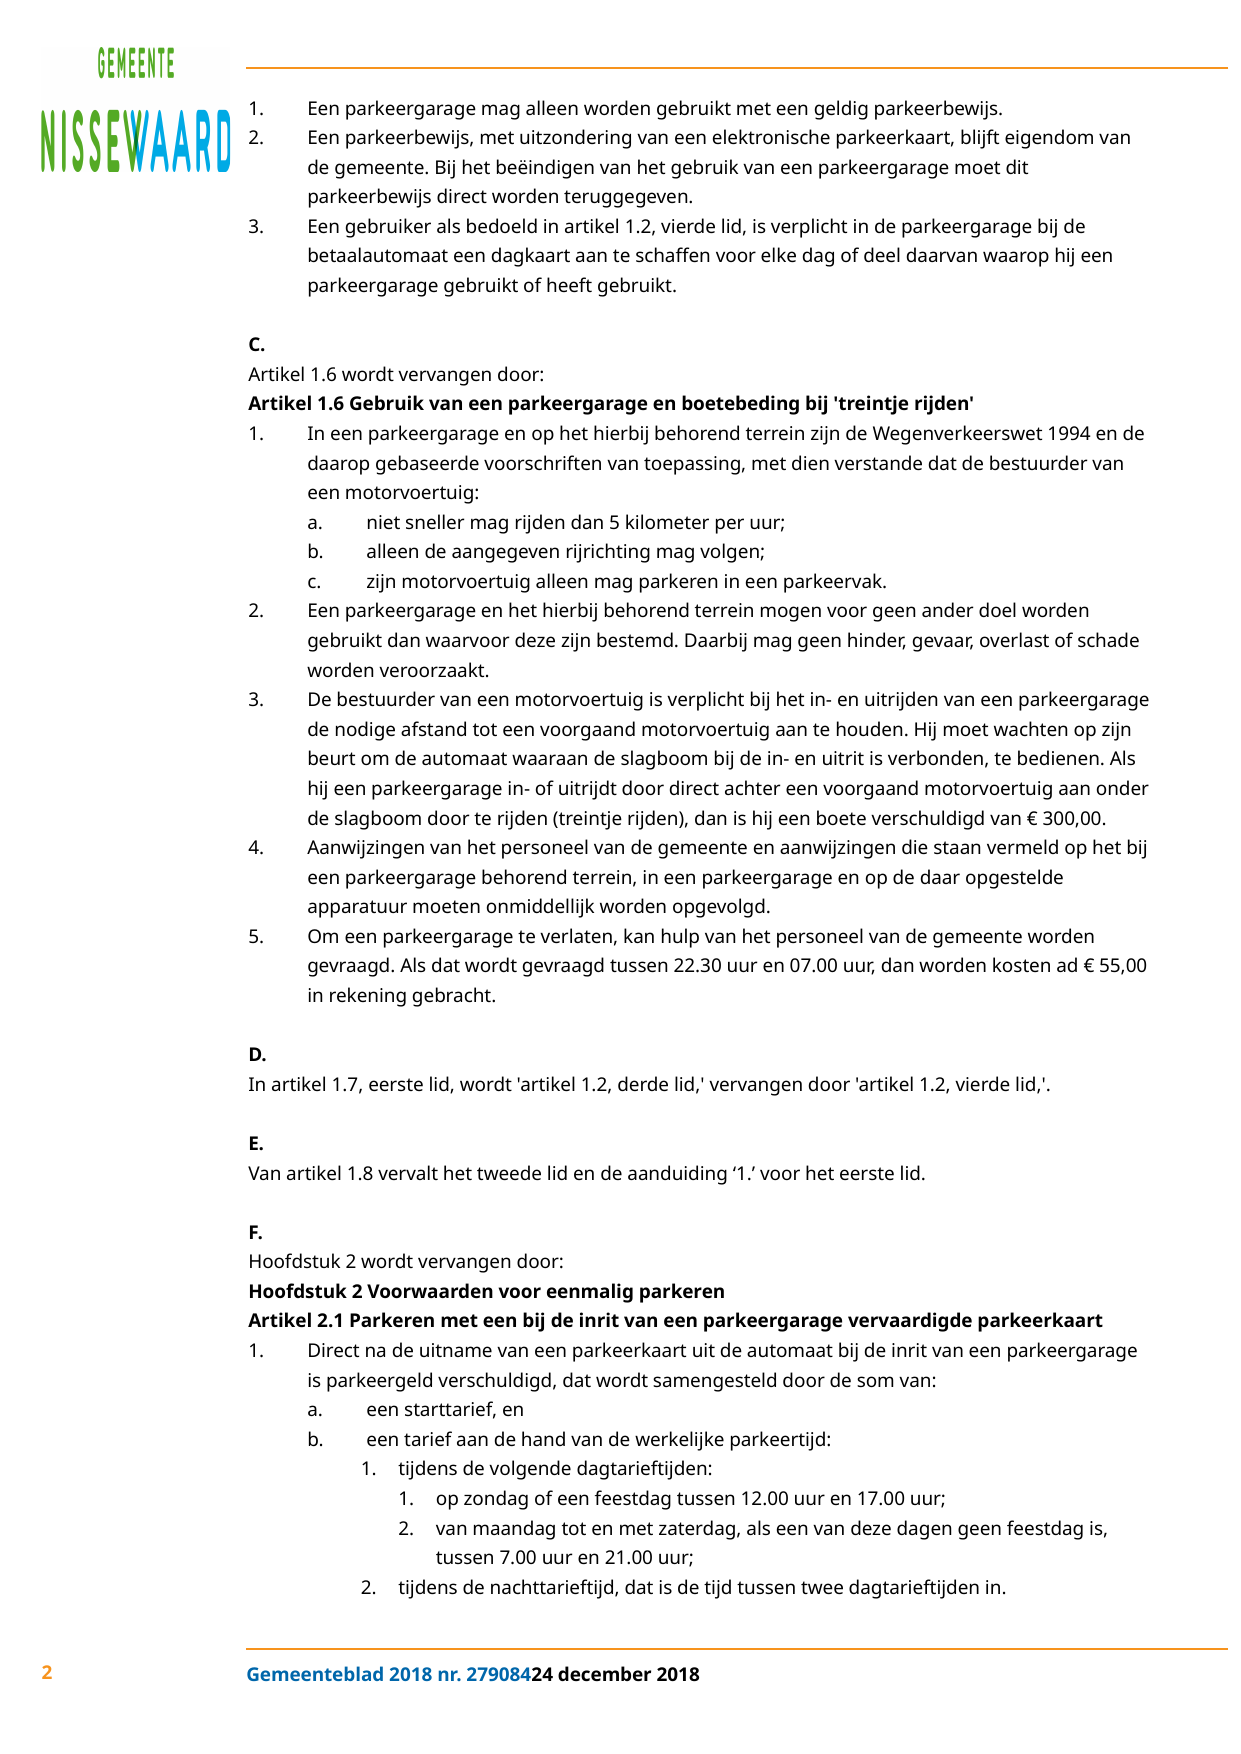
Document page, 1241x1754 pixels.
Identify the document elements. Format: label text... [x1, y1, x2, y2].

list zijn motorvoertuig alleen mag parkeren in een parkeervak. [307, 568, 1152, 594]
picture [200, 151, 206, 172]
text C. [248, 331, 1152, 357]
picture [176, 157, 187, 172]
list op zondag of een feestdag tussen 12.00 uur en 17.00 uur; [398, 1485, 1152, 1511]
list Een parkeergarage mag alleen worden gebruikt met een geldig parkeerbewijs. [248, 95, 1152, 121]
list In een parkeergarage en op het hierbij behorend terrein zijn de Wegenverkeerswet 1994 en de daarop gebaseerde voorschriften van toepassing, met dien verstande dat de bestuurder van een motorvoertuig: [248, 420, 1152, 505]
list een tarief aan de hand van de werkelijke parkeertijd: [307, 1426, 1152, 1452]
text Van artikel 1.8 vervalt het tweede lid en de aanduiding ‘1.’ voor het eerste lid. [248, 1160, 1152, 1186]
picture [201, 122, 206, 138]
text Artikel 2.1 Parkeren met een bij de inrit van een parkeergarage vervaardigde parkeerkaart [248, 1308, 1152, 1333]
text Artikel 1.6 wordt vervangen door: [248, 361, 1152, 387]
list een starttarief, en [307, 1396, 1152, 1422]
list Een parkeerbewijs, met uitzondering van een elektronische parkeerkaart, blijft eigendom van de gemeente. Bij het beëindigen van het gebruik van een parkeergarage moet dit parkeerbewijs direct worden teruggegeven. [248, 124, 1152, 209]
text Hoofdstuk 2 Voorwaarden voor eenmalig parkeren [248, 1278, 1152, 1304]
list tijdens de volgende dagtarieftijden: [361, 1456, 1152, 1481]
list Aanwijzingen van het personeel van de gemeente en aanwijzingen die staan vermeld op het bij een parkeergarage behorend terrein, in een parkeergarage en op de daar opgestelde apparatuur moeten onmiddellijk worden opgevolgd. [248, 834, 1152, 919]
text E. [248, 1130, 1152, 1156]
list Een gebruiker als bedoeld in artikel 1.2, vierde lid, is verplicht in de parkeergarage bij de betaalautomaat een dagkaart aan te schaffen voor elke dag of deel daarvan waarop hij een parkeergarage gebruikt of heeft gebruikt. [248, 213, 1152, 298]
text Hoofdstuk 2 wordt vervangen door: [248, 1248, 1152, 1274]
list Direct na de uitname van een parkeerkaart uit de automaat bij de inrit van een parkeergarage is parkeergeld verschuldigd, dat wordt samengesteld door de som van: [248, 1337, 1152, 1393]
list Een parkeergarage en het hierbij behorend terrein mogen voor geen ander doel worden gebruikt dan waarvoor deze zijn bestemd. Daarbij mag geen hinder, gevaar, overlast of schade worden veroorzaakt. [248, 598, 1152, 683]
list niet sneller mag rijden dan 5 kilometer per uur; [307, 509, 1152, 535]
text Artikel 1.6 Gebruik van een parkeergarage en boetebeding bij 'treintje rijden' [248, 391, 1152, 416]
text In artikel 1.7, eerste lid, wordt 'artikel 1.2, derde lid,' vervangen door 'artikel 1.2, vierde lid,'. [248, 1071, 1152, 1097]
list tijdens de nachttarieftijd, dat is de tijd tussen twee dagtarieftijden in. [361, 1574, 1152, 1600]
picture [41, 47, 231, 172]
list van maandag tot en met zaterdag, als een van deze dagen geen feestdag is, tussen 7.00 uur en 21.00 uur; [398, 1515, 1152, 1570]
picture [154, 157, 165, 172]
list De bestuurder van een motorvoertuig is verplicht bij het in- en uitrijden van een parkeergarage de nodige afstand tot een voorgaand motorvoertuig aan te houden. Hij moet wachten op zijn beurt om de automaat waaraan de slagboom bij de in- en uitrit is verbonden, te bedienen. Als hij een parkeergarage in- of uitrijdt door direct achter een voorgaand motorvoertuig aan onder de slagboom door te rijden (treintje rijden), dan is hij een boete verschuldigd van € 300,00. [248, 686, 1152, 831]
list alleen de aangegeven rijrichting mag volgen; [307, 538, 1152, 564]
picture [222, 122, 227, 160]
list Om een parkeergarage te verlaten, kan hulp van het personeel van de gemeente worden gevraagd. Als dat wordt gevraagd tussen 22.30 uur en 07.00 uur, dan worden kosten ad € 55,00 in rekening gebracht. [248, 923, 1152, 1008]
text D. [248, 1041, 1152, 1067]
text F. [248, 1219, 1152, 1245]
